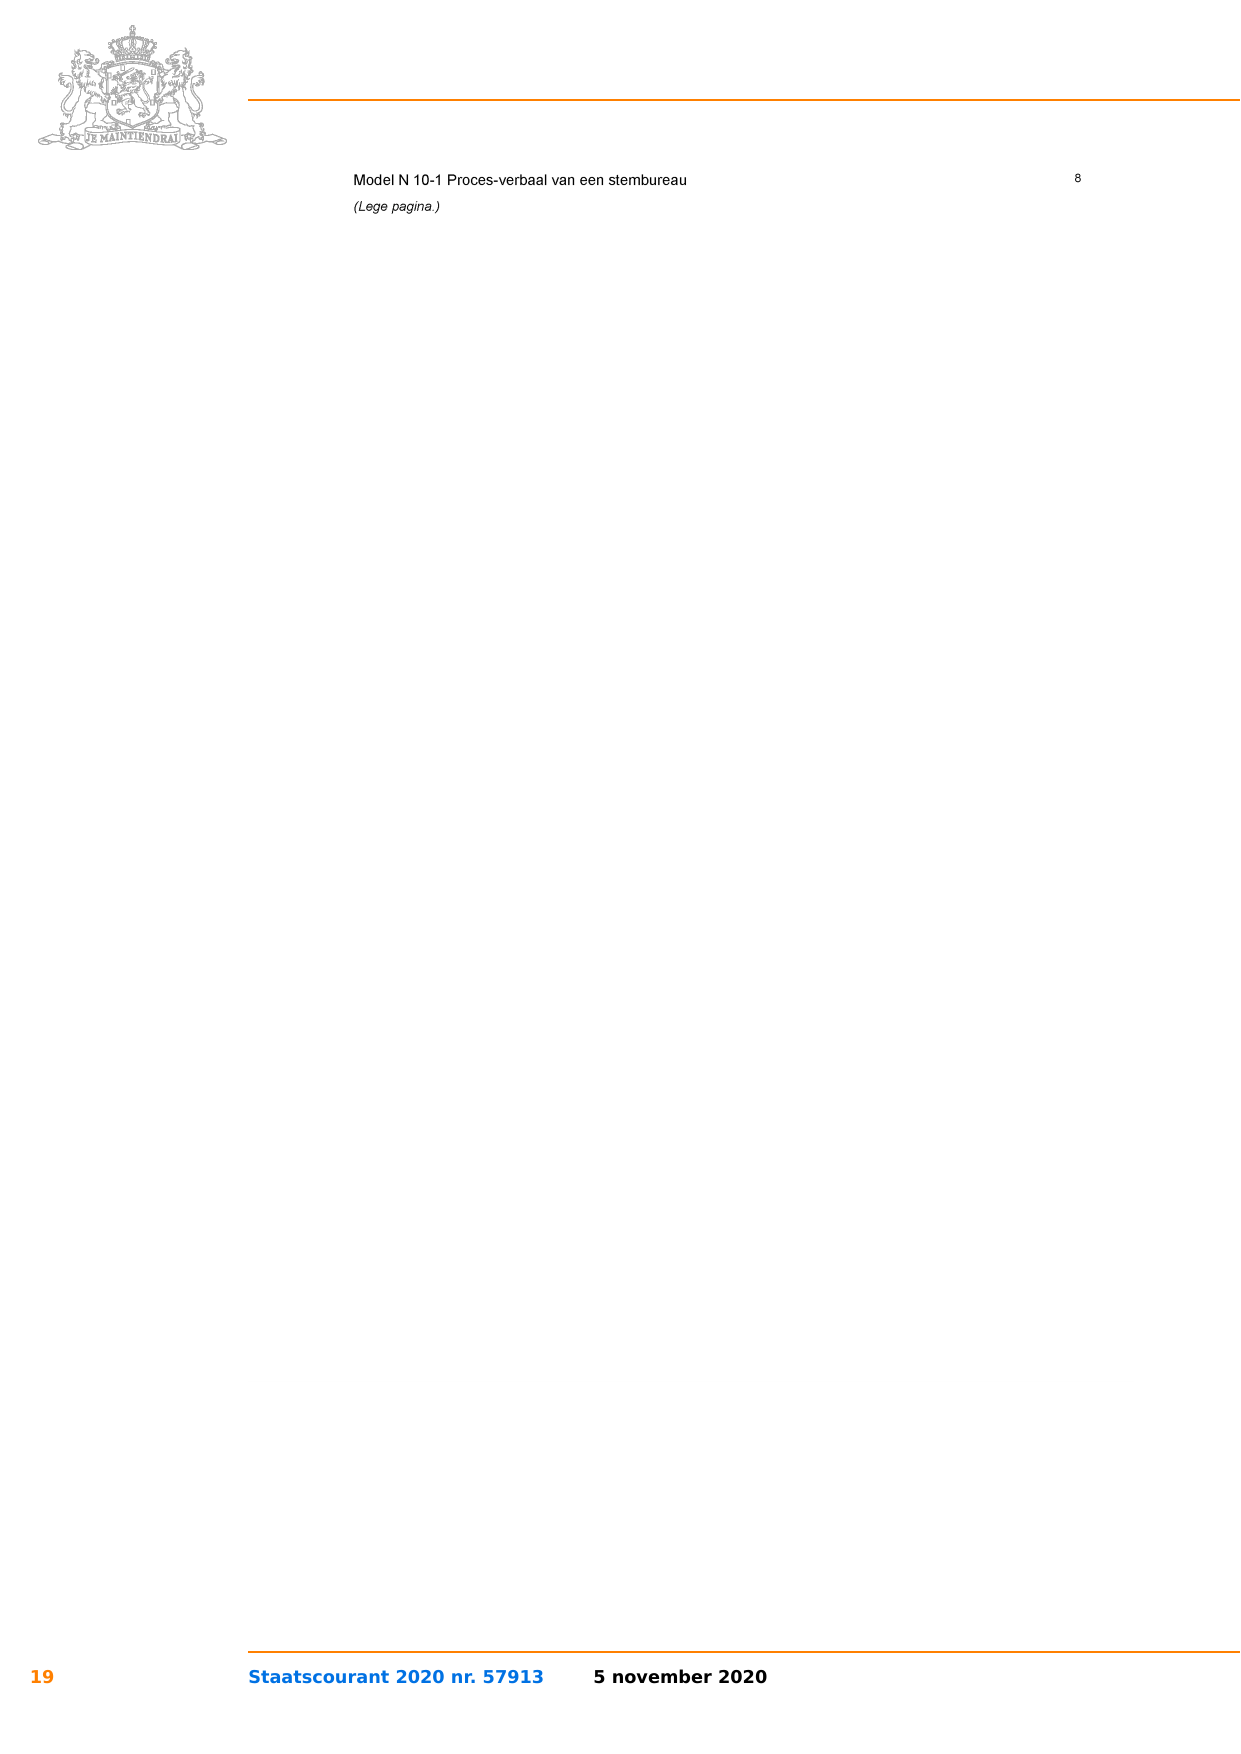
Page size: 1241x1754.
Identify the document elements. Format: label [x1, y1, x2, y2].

picture [38, 25, 227, 150]
picture [248, 130, 1134, 1382]
